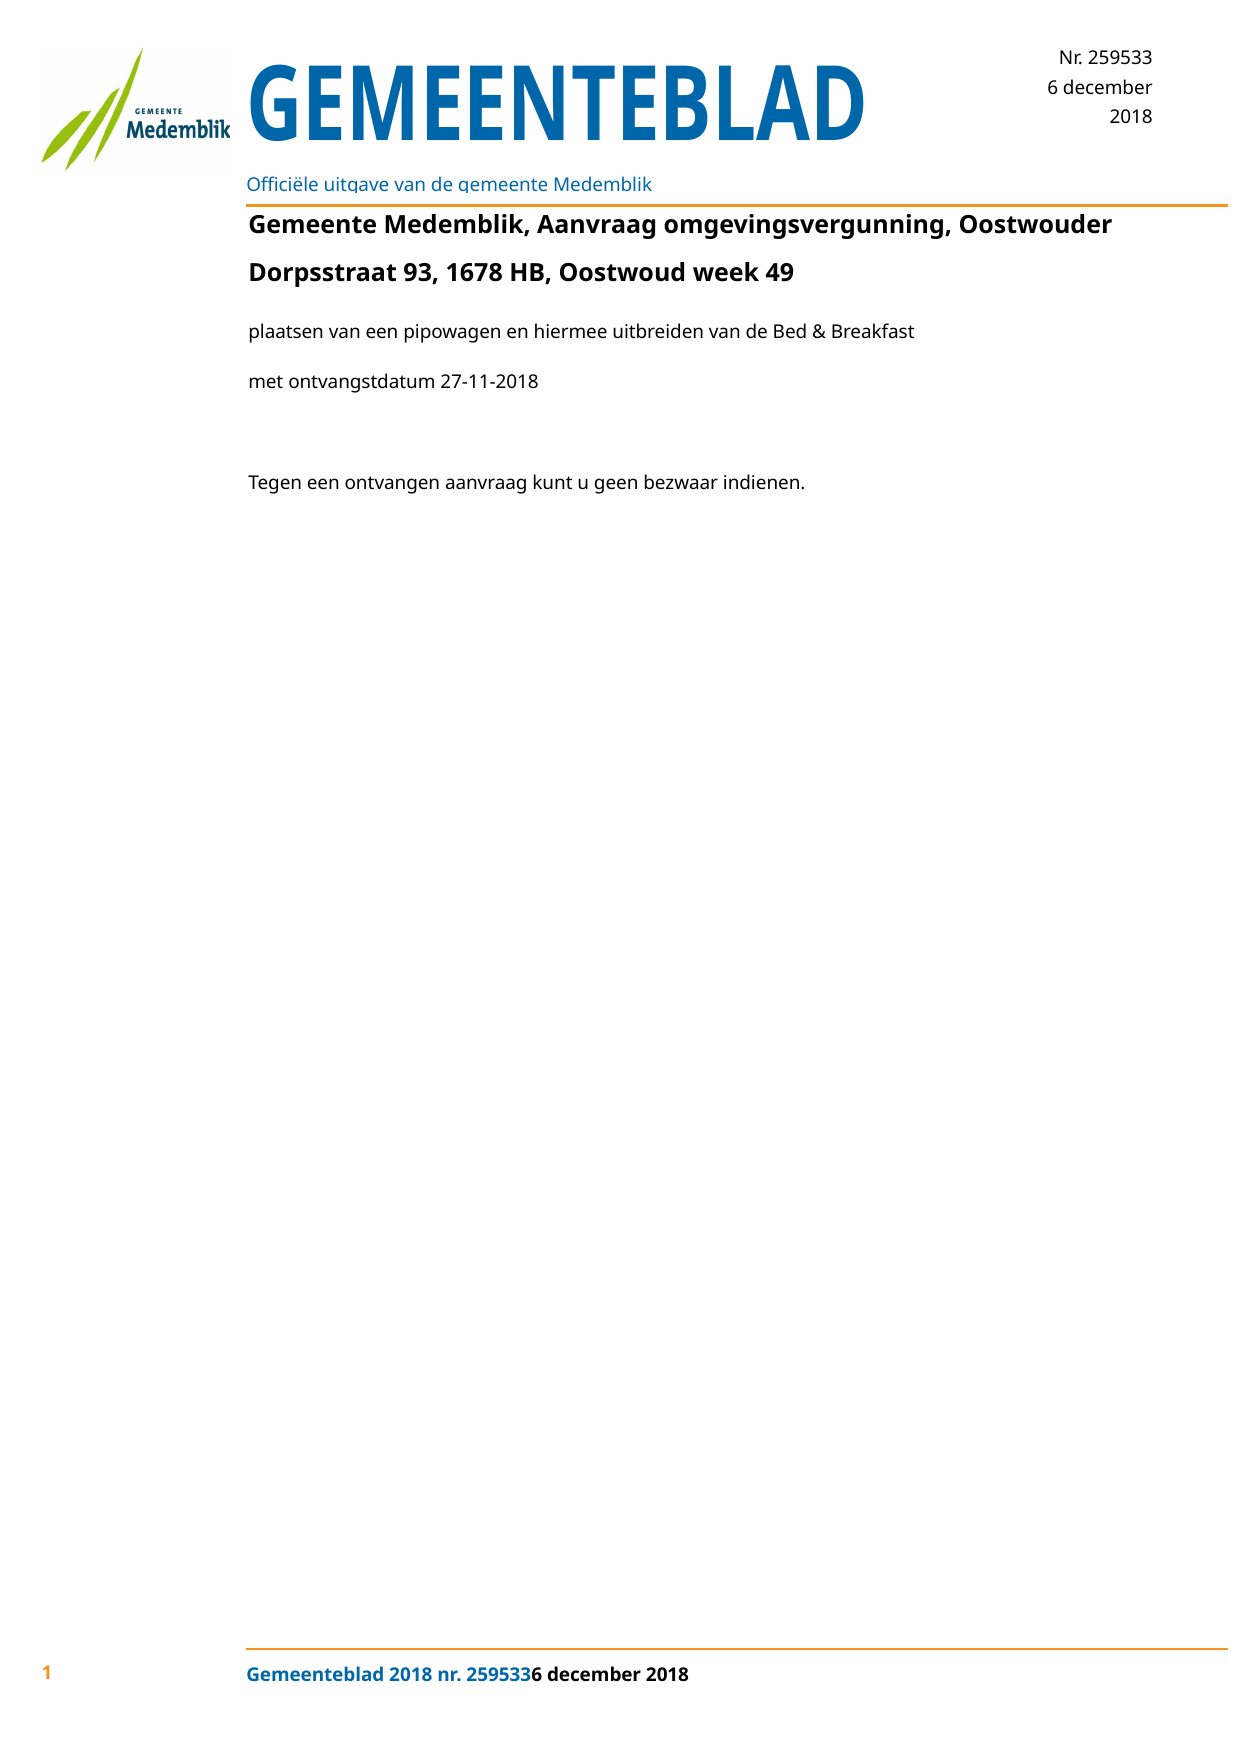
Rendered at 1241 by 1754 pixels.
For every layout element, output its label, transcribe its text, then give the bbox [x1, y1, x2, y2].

text met ontvangstdatum 27-11-2018 [248, 368, 1152, 394]
text Tegen een ontvangen aanvraag kunt u geen bezwaar indienen. [248, 469, 1152, 495]
picture [41, 47, 231, 172]
text Gemeente Medemblik, Aanvraag omgevingsvergunning, Oostwouder Dorpsstraat 93, 1678 HB, Oostwoud week 49 [248, 207, 1152, 288]
text plaatsen van een pipowagen en hiermee uitbreiden van de Bed & Breakfast [248, 318, 1152, 344]
